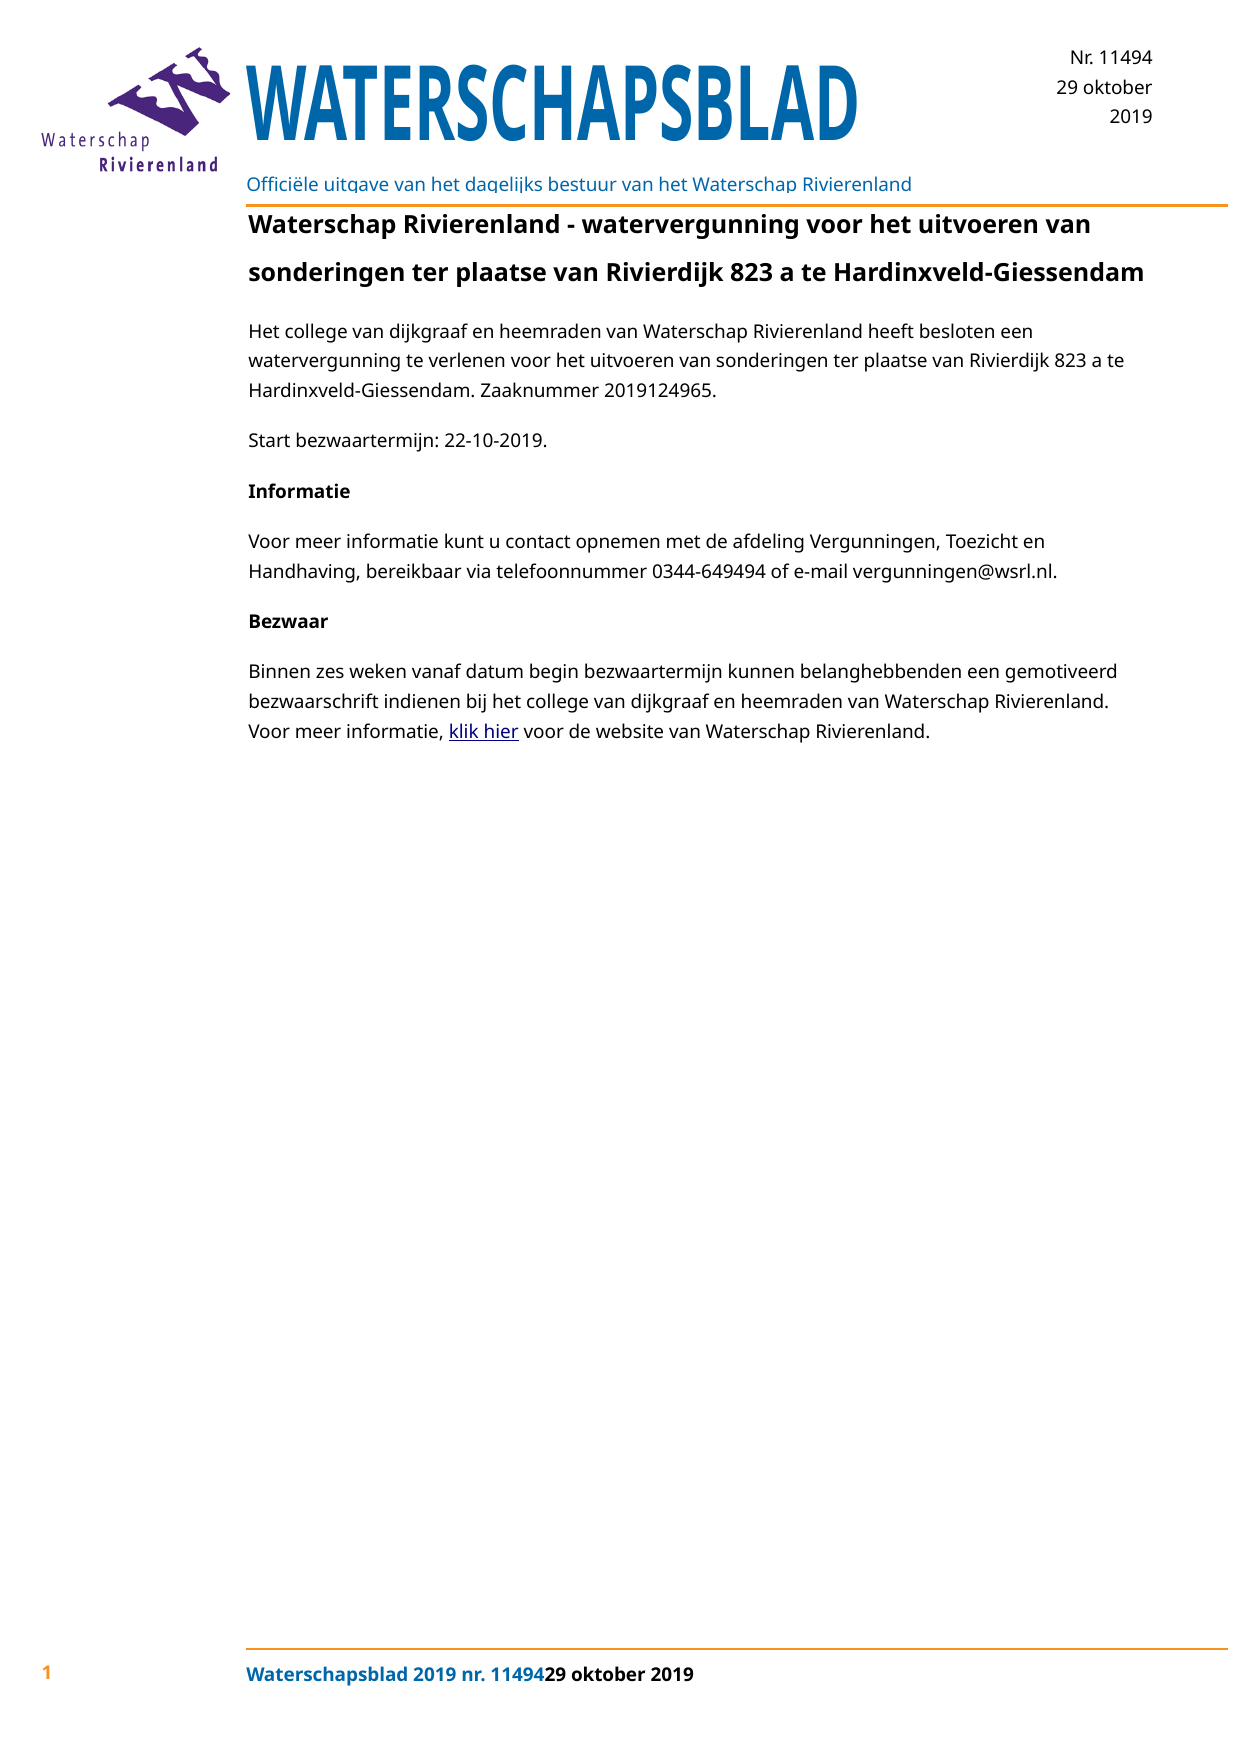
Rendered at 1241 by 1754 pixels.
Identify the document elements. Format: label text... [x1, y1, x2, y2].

text Waterschap Rivierenland - watervergunning voor het uitvoeren van sonderingen ter plaatse van Rivierdijk 823 a te Hardinxveld-Giessendam [248, 207, 1152, 288]
text Het college van dijkgraaf en heemraden van Waterschap Rivierenland heeft besloten een watervergunning te verlenen voor het uitvoeren van sonderingen ter plaatse van Rivierdijk 823 a te Hardinxveld-Giessendam. Zaaknummer 2019124965. [248, 318, 1152, 403]
text Start bezwaartermijn: 22-10-2019. [248, 427, 1152, 453]
text Bezwaar [248, 608, 1152, 634]
text Binnen zes weken vanaf datum begin bezwaartermijn kunnen belanghebbenden een gemotiveerd bezwaarschrift indienen bij het college van dijkgraaf en heemraden van Waterschap Rivierenland. Voor meer informatie, klik hier voor de website van Waterschap Rivierenland. [248, 659, 1152, 744]
text Voor meer informatie kunt u contact opnemen met de afdeling Vergunningen, Toezicht en Handhaving, bereikbaar via telefoonnummer 0344-649494 of e-mail vergunningen@wsrl.nl. [248, 528, 1152, 584]
text Informatie [248, 478, 1152, 504]
picture [41, 47, 231, 172]
